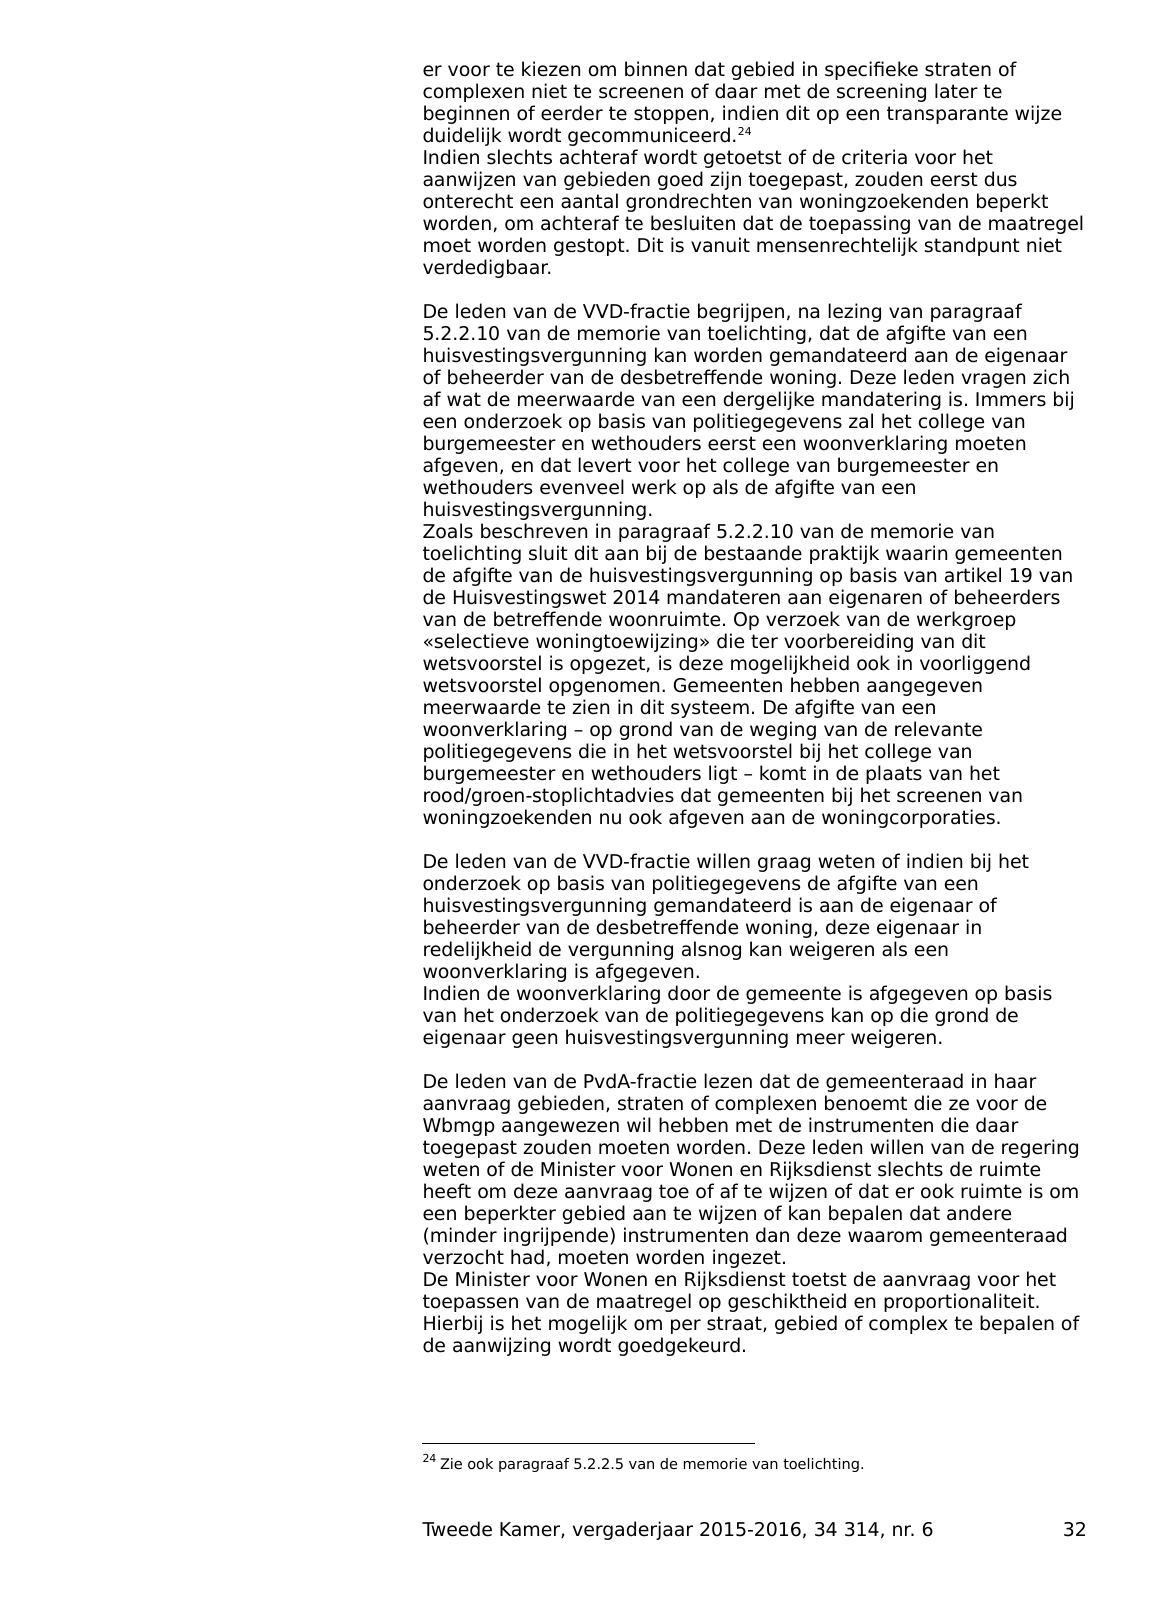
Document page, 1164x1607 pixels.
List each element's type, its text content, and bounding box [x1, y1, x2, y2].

text De leden van de VVD-fractie willen graag weten of indien bij het onderzoek op basis van politiegegevens de afgifte van een huisvestingsvergunning gemandateerd is aan de eigenaar of beheerder van de desbetreffende woning, deze eigenaar in redelijkheid de vergunning alsnog kan weigeren als een woonverklaring is afgegeven. [422, 851, 1087, 983]
text De leden van de VVD-fractie begrijpen, na lezing van paragraaf 5.2.2.10 van de memorie van toelichting, dat de afgifte van een huisvestingsvergunning kan worden gemandateerd aan de eigenaar of beheerder van de desbetreffende woning. Deze leden vragen zich af wat de meerwaarde van een dergelijke mandatering is. Immers bij een onderzoek op basis van politiegegevens zal het college van burgemeester en wethouders eerst een woonverklaring moeten afgeven, en dat levert voor het college van burgemeester en wethouders evenveel werk op als de afgifte van een huisvestingsvergunning. [422, 301, 1087, 521]
text De Minister voor Wonen en Rijksdienst toetst de aanvraag voor het toepassen van de maatregel op geschiktheid en proportionaliteit. Hierbij is het mogelijk om per straat, gebied of complex te bepalen of de aanwijzing wordt goedgekeurd. [422, 1268, 1087, 1356]
text er voor te kiezen om binnen dat gebied in specifieke straten of complexen niet te screenen of daar met de screening later te beginnen of eerder te stoppen, indien dit op een transparante wijze duidelijk wordt gecommuniceerd. [422, 59, 1087, 147]
text Zoals beschreven in paragraaf 5.2.2.10 van de memorie van toelichting sluit dit aan bij de bestaande praktijk waarin gemeenten de afgifte van de huisvestingsvergunning op basis van artikel 19 van de Huisvestingswet 2014 mandateren aan eigenaren of beheerders van de betreffende woonruimte. Op verzoek van de werkgroep «selectieve woningtoewijzing» die ter voorbereiding van dit wetsvoorstel is opgezet, is deze mogelijkheid ook in voorliggend wetsvoorstel opgenomen. Gemeenten hebben aangegeven meerwaarde te zien in dit systeem. De afgifte van een woonverklaring – op grond van de weging van de relevante politiegegevens die in het wetsvoorstel bij het college van burgemeester en wethouders ligt – komt in de plaats van het rood/groen-stoplichtadvies dat gemeenten bij het screenen van woningzoekenden nu ook afgeven aan de woningcorporaties. [422, 521, 1087, 828]
text Zie ook paragraaf 5.2.2.5 van de memorie van toelichting. [422, 1452, 1087, 1474]
text De leden van de PvdA-fractie lezen dat de gemeenteraad in haar aanvraag gebieden, straten of complexen benoemt die ze voor de Wbmgp aangewezen wil hebben met de instrumenten die daar toegepast zouden moeten worden. Deze leden willen van de regering weten of de Minister voor Wonen en Rijksdienst slechts de ruimte heeft om deze aanvraag toe of af te wijzen of dat er ook ruimte is om een beperkter gebied aan te wijzen of kan bepalen dat andere (minder ingrijpende) instrumenten dan deze waarom gemeenteraad verzocht had, moeten worden ingezet. [422, 1071, 1087, 1268]
text Indien slechts achteraf wordt getoetst of de criteria voor het aanwijzen van gebieden goed zijn toegepast, zouden eerst dus onterecht een aantal grondrechten van woningzoekenden beperkt worden, om achteraf te besluiten dat de toepassing van de maatregel moet worden gestopt. Dit is vanuit mensenrechtelijk standpunt niet verdedigbaar. [422, 147, 1087, 279]
text Indien de woonverklaring door de gemeente is afgegeven op basis van het onderzoek van de politiegegevens kan op die grond de eigenaar geen huisvestingsvergunning meer weigeren. [422, 983, 1087, 1048]
